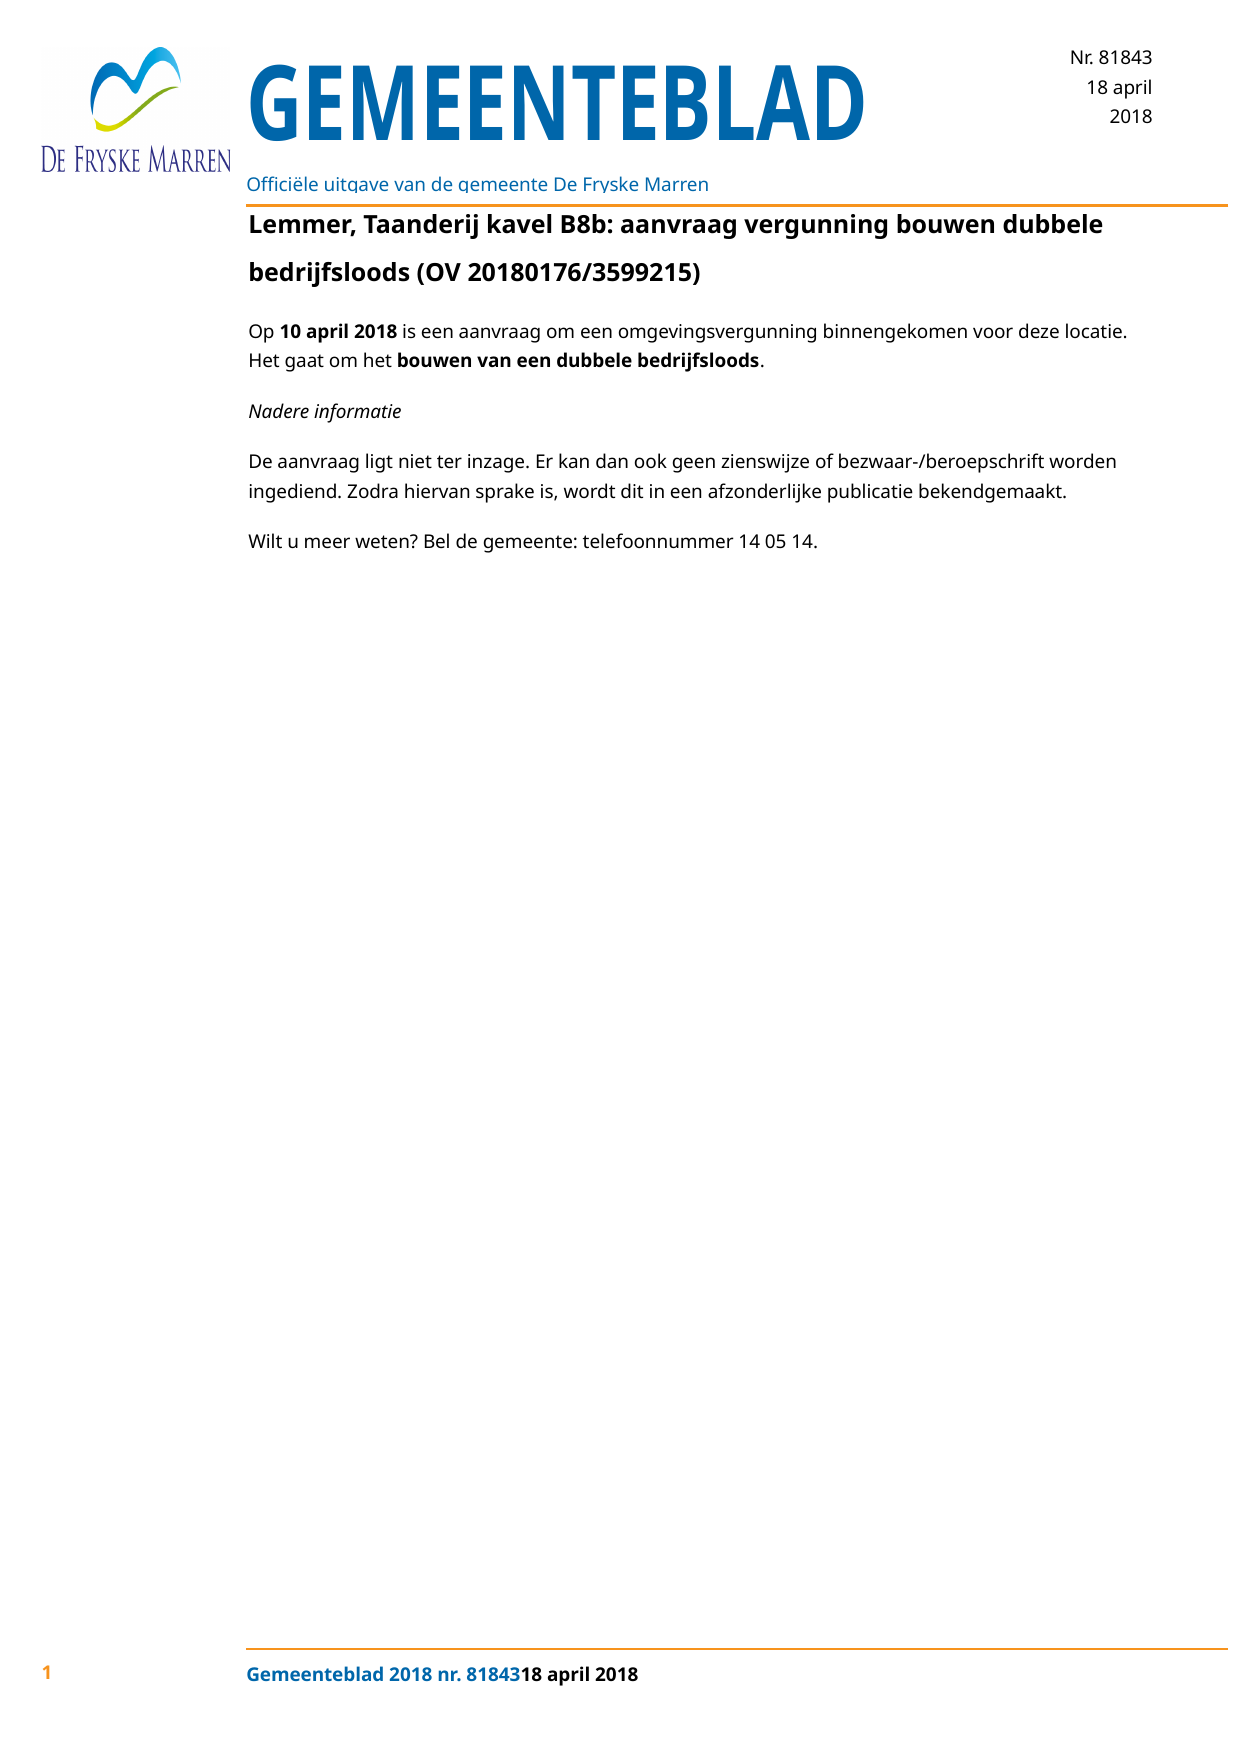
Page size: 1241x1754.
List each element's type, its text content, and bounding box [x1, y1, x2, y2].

text Lemmer, Taanderij kavel B8b: aanvraag vergunning bouwen dubbele bedrijfsloods (OV 20180176/3599215) [248, 207, 1152, 288]
text Op 10 april 2018 is een aanvraag om een omgevingsvergunning binnengekomen voor deze locatie. Het gaat om het bouwen van een dubbele bedrijfsloods. [248, 318, 1152, 373]
text De aanvraag ligt niet ter inzage. Er kan dan ook geen zienswijze of bezwaar-/beroepschrift worden ingediend. Zodra hiervan sprake is, wordt dit in een afzonderlijke publicatie bekendgemaakt. [248, 448, 1152, 504]
text Nadere informatie [248, 398, 1152, 424]
text Wilt u meer weten? Bel de gemeente: telefoonnummer 14 05 14. [248, 528, 1152, 554]
picture [41, 47, 231, 172]
